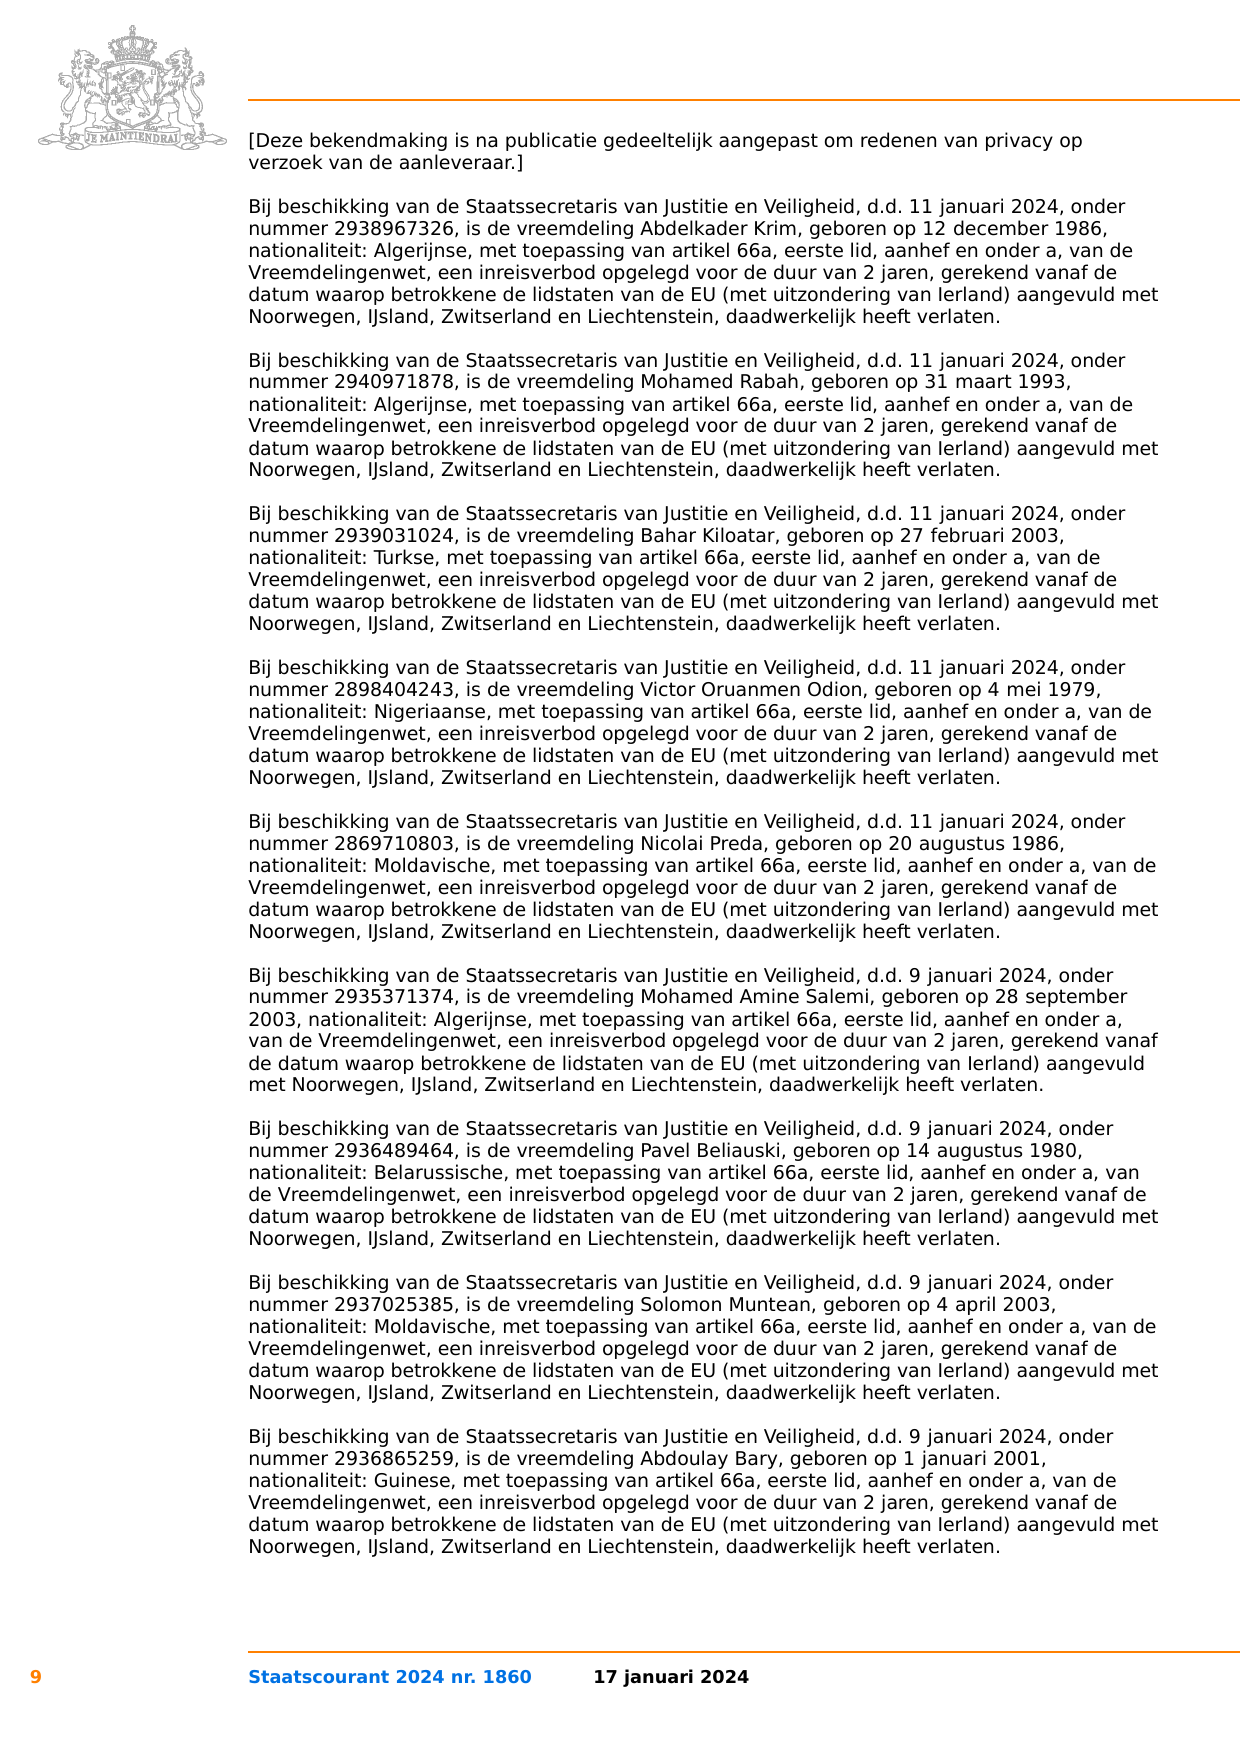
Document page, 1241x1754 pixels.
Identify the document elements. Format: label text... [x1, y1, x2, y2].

text Bij beschikking van de Staatssecretaris van Justitie en Veiligheid, d.d. 11 januari 2024, onder nummer 2898404243, is de vreemdeling Victor Oruanmen Odion, geboren op 4 mei 1979, nationaliteit: Nigeriaanse, met toepassing van artikel 66a, eerste lid, aanhef en onder a, van de Vreemdelingenwet, een inreisverbod opgelegd voor de duur van 2 jaren, gerekend vanaf de datum waarop betrokkene de lidstaten van de EU (met uitzondering van Ierland) aangevuld met Noorwegen, IJsland, Zwitserland en Liechtenstein, daadwerkelijk heeft verlaten. [248, 657, 1163, 789]
text Bij beschikking van de Staatssecretaris van Justitie en Veiligheid, d.d. 11 januari 2024, onder nummer 2940971878, is de vreemdeling Mohamed Rabah, geboren op 31 maart 1993, nationaliteit: Algerijnse, met toepassing van artikel 66a, eerste lid, aanhef en onder a, van de Vreemdelingenwet, een inreisverbod opgelegd voor de duur van 2 jaren, gerekend vanaf de datum waarop betrokkene de lidstaten van de EU (met uitzondering van Ierland) aangevuld met Noorwegen, IJsland, Zwitserland en Liechtenstein, daadwerkelijk heeft verlaten. [248, 349, 1163, 481]
text Bij beschikking van de Staatssecretaris van Justitie en Veiligheid, d.d. 9 januari 2024, onder nummer 2935371374, is de vreemdeling Mohamed Amine Salemi, geboren op 28 september 2003, nationaliteit: Algerijnse, met toepassing van artikel 66a, eerste lid, aanhef en onder a, van de Vreemdelingenwet, een inreisverbod opgelegd voor de duur van 2 jaren, gerekend vanaf de datum waarop betrokkene de lidstaten van de EU (met uitzondering van Ierland) aangevuld met Noorwegen, IJsland, Zwitserland en Liechtenstein, daadwerkelijk heeft verlaten. [248, 964, 1163, 1096]
picture [38, 25, 227, 150]
text Bij beschikking van de Staatssecretaris van Justitie en Veiligheid, d.d. 11 januari 2024, onder nummer 2939031024, is de vreemdeling Bahar Kiloatar, geboren op 27 februari 2003, nationaliteit: Turkse, met toepassing van artikel 66a, eerste lid, aanhef en onder a, van de Vreemdelingenwet, een inreisverbod opgelegd voor de duur van 2 jaren, gerekend vanaf de datum waarop betrokkene de lidstaten van de EU (met uitzondering van Ierland) aangevuld met Noorwegen, IJsland, Zwitserland en Liechtenstein, daadwerkelijk heeft verlaten. [248, 503, 1163, 635]
text Bij beschikking van de Staatssecretaris van Justitie en Veiligheid, d.d. 9 januari 2024, onder nummer 2937025385, is de vreemdeling Solomon Muntean, geboren op 4 april 2003, nationaliteit: Moldavische, met toepassing van artikel 66a, eerste lid, aanhef en onder a, van de Vreemdelingenwet, een inreisverbod opgelegd voor de duur van 2 jaren, gerekend vanaf de datum waarop betrokkene de lidstaten van de EU (met uitzondering van Ierland) aangevuld met Noorwegen, IJsland, Zwitserland en Liechtenstein, daadwerkelijk heeft verlaten. [248, 1272, 1163, 1404]
text Bij beschikking van de Staatssecretaris van Justitie en Veiligheid, d.d. 11 januari 2024, onder nummer 2938967326, is de vreemdeling Abdelkader Krim, geboren op 12 december 1986, nationaliteit: Algerijnse, met toepassing van artikel 66a, eerste lid, aanhef en onder a, van de Vreemdelingenwet, een inreisverbod opgelegd voor de duur van 2 jaren, gerekend vanaf de datum waarop betrokkene de lidstaten van de EU (met uitzondering van Ierland) aangevuld met Noorwegen, IJsland, Zwitserland en Liechtenstein, daadwerkelijk heeft verlaten. [248, 196, 1163, 328]
text Bij beschikking van de Staatssecretaris van Justitie en Veiligheid, d.d. 11 januari 2024, onder nummer 2869710803, is de vreemdeling Nicolai Preda, geboren op 20 augustus 1986, nationaliteit: Moldavische, met toepassing van artikel 66a, eerste lid, aanhef en onder a, van de Vreemdelingenwet, een inreisverbod opgelegd voor de duur van 2 jaren, gerekend vanaf de datum waarop betrokkene de lidstaten van de EU (met uitzondering van Ierland) aangevuld met Noorwegen, IJsland, Zwitserland en Liechtenstein, daadwerkelijk heeft verlaten. [248, 811, 1163, 943]
text [Deze bekendmaking is na publicatie gedeeltelijk aangepast om redenen van privacy op verzoek van de aanleveraar.] [248, 130, 1163, 174]
text Bij beschikking van de Staatssecretaris van Justitie en Veiligheid, d.d. 9 januari 2024, onder nummer 2936489464, is de vreemdeling Pavel Beliauski, geboren op 14 augustus 1980, nationaliteit: Belarussische, met toepassing van artikel 66a, eerste lid, aanhef en onder a, van de Vreemdelingenwet, een inreisverbod opgelegd voor de duur van 2 jaren, gerekend vanaf de datum waarop betrokkene de lidstaten van de EU (met uitzondering van Ierland) aangevuld met Noorwegen, IJsland, Zwitserland en Liechtenstein, daadwerkelijk heeft verlaten. [248, 1118, 1163, 1250]
text Bij beschikking van de Staatssecretaris van Justitie en Veiligheid, d.d. 9 januari 2024, onder nummer 2936865259, is de vreemdeling Abdoulay Bary, geboren op 1 januari 2001, nationaliteit: Guinese, met toepassing van artikel 66a, eerste lid, aanhef en onder a, van de Vreemdelingenwet, een inreisverbod opgelegd voor de duur van 2 jaren, gerekend vanaf de datum waarop betrokkene de lidstaten van de EU (met uitzondering van Ierland) aangevuld met Noorwegen, IJsland, Zwitserland en Liechtenstein, daadwerkelijk heeft verlaten. [248, 1426, 1163, 1558]
